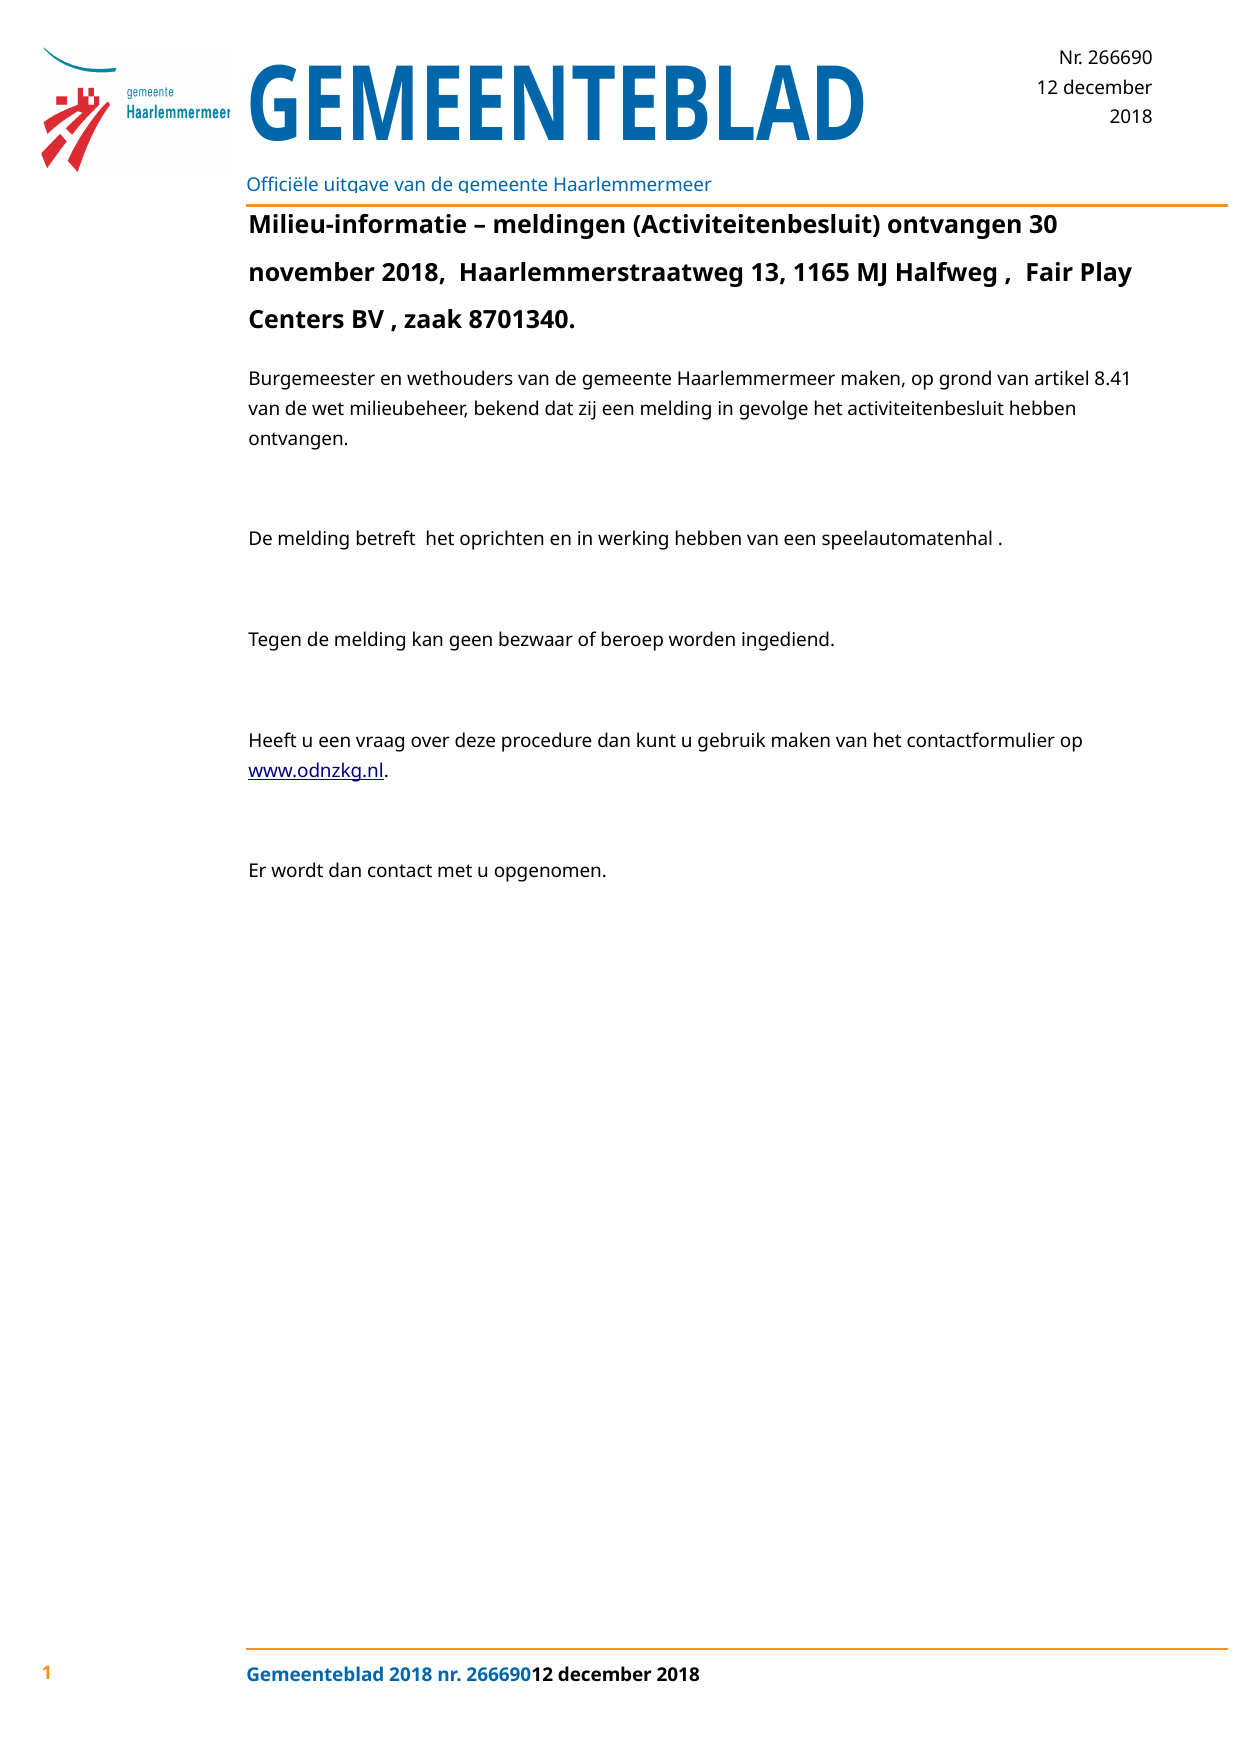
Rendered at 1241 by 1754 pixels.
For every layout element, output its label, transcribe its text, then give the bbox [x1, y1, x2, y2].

text Er wordt dan contact met u opgenomen. [248, 858, 1152, 883]
text Burgemeester en wethouders van de gemeente Haarlemmermeer maken, op grond van artikel 8.41 van de wet milieubeheer, bekend dat zij een melding in gevolge het activiteitenbesluit hebben ontvangen. [248, 366, 1152, 450]
text Tegen de melding kan geen bezwaar of beroep worden ingediend. [248, 626, 1152, 652]
text Milieu-informatie – meldingen (Activiteitenbesluit) ontvangen 30 november 2018, Haarlemmerstraatweg 13, 1165 MJ Halfweg , Fair Play Centers BV , zaak 8701340. [248, 207, 1152, 336]
text Heeft u een vraag over deze procedure dan kunt u gebruik maken van het contactformulier op www.odnzkg.nl. [248, 727, 1152, 782]
text De melding betreft het oprichten en in werking hebben van een speelautomatenhal . [248, 526, 1152, 551]
picture [41, 47, 231, 172]
